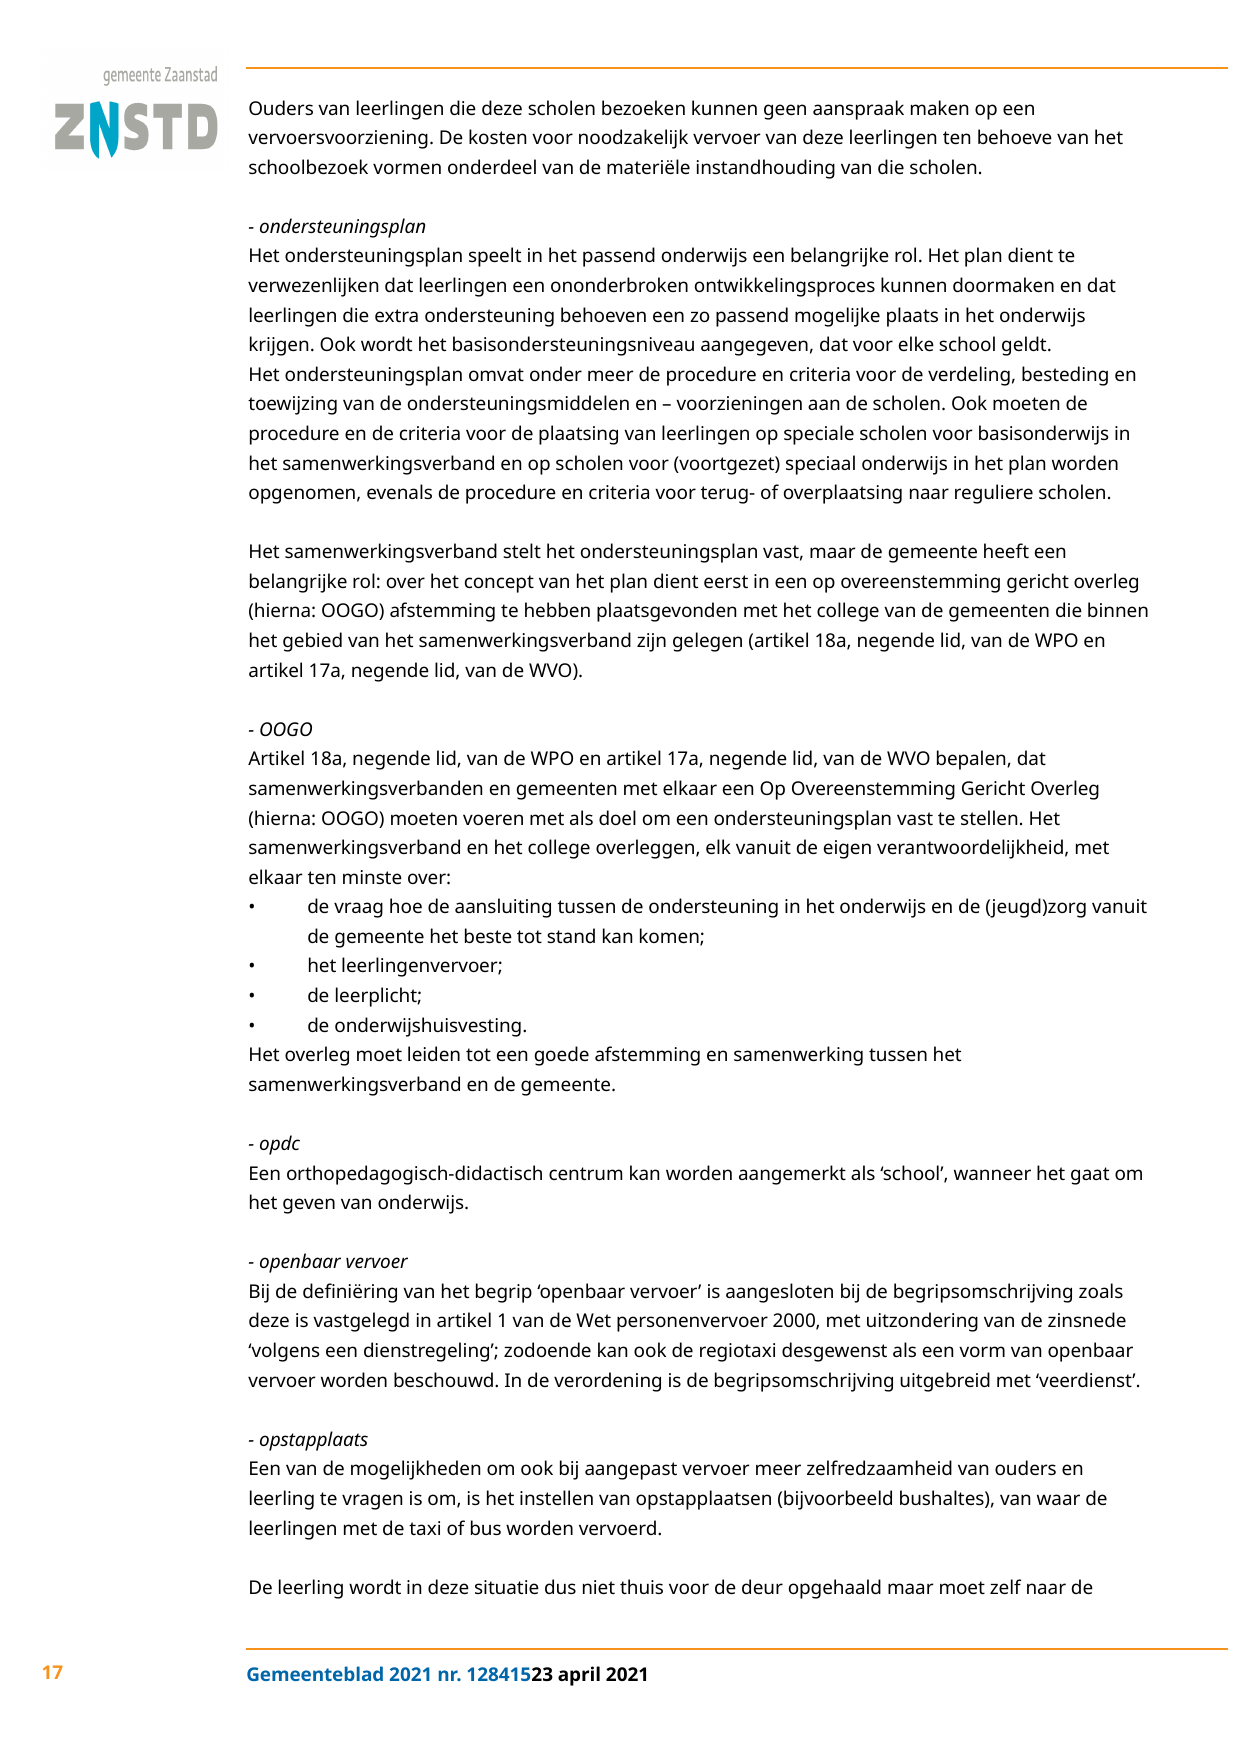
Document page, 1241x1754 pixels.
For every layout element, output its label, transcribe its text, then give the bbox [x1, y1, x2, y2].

text - ondersteuningsplan [248, 213, 1152, 239]
text Een van de mogelijkheden om ook bij aangepast vervoer meer zelfredzaamheid van ouders en leerling te vragen is om, is het instellen van opstapplaatsen (bijvoorbeeld bushaltes), van waar de leerlingen met de taxi of bus worden vervoerd. [248, 1456, 1152, 1541]
text Ouders van leerlingen die deze scholen bezoeken kunnen geen aanspraak maken op een vervoersvoorziening. De kosten voor noodzakelijk vervoer van deze leerlingen ten behoeve van het schoolbezoek vormen onderdeel van de materiële instandhouding van die scholen. [248, 95, 1152, 180]
picture [41, 47, 231, 172]
text Het ondersteuningsplan omvat onder meer de procedure en criteria voor de verdeling, besteding en toewijzing van de ondersteuningsmiddelen en – voorzieningen aan de scholen. Ook moeten de procedure en de criteria voor de plaatsing van leerlingen op speciale scholen voor basisonderwijs in het samenwerkingsverband en op scholen voor (voortgezet) speciaal onderwijs in het plan worden opgenomen, evenals de procedure en criteria voor terug- of overplaatsing naar reguliere scholen. [248, 361, 1152, 505]
text Het overleg moet leiden tot een goede afstemming en samenwerking tussen het samenwerkingsverband en de gemeente. [248, 1041, 1152, 1097]
list de leerplicht; [248, 982, 1152, 1008]
text Het samenwerkingsverband stelt het ondersteuningsplan vast, maar de gemeente heeft een belangrijke rol: over het concept van het plan dient eerst in een op overeenstemming gericht overleg (hierna: OOGO) afstemming te hebben plaatsgevonden met het college van de gemeenten die binnen het gebied van het samenwerkingsverband zijn gelegen (artikel 18a, negende lid, van de WPO en artikel 17a, negende lid, van de WVO). [248, 538, 1152, 683]
text Het ondersteuningsplan speelt in het passend onderwijs een belangrijke rol. Het plan dient te verwezenlijken dat leerlingen een ononderbroken ontwikkelingsproces kunnen doormaken en dat leerlingen die extra ondersteuning behoeven een zo passend mogelijke plaats in het onderwijs krijgen. Ook wordt het basisondersteuningsniveau aangegeven, dat voor elke school geldt. [248, 243, 1152, 357]
text Artikel 18a, negende lid, van de WPO en artikel 17a, negende lid, van de WVO bepalen, dat samenwerkingsverbanden en gemeenten met elkaar een Op Overeenstemming Gericht Overleg (hierna: OOGO) moeten voeren met als doel om een ondersteuningsplan vast te stellen. Het samenwerkingsverband en het college overleggen, elk vanuit de eigen verantwoordelijkheid, met elkaar ten minste over: [248, 746, 1152, 890]
text Bij de definiëring van het begrip ‘openbaar vervoer’ is aangesloten bij de begripsomschrijving zoals deze is vastgelegd in artikel 1 van de Wet personenvervoer 2000, met uitzondering van de zinsnede ‘volgens een dienstregeling’; zodoende kan ook de regiotaxi desgewenst als een vorm van openbaar vervoer worden beschouwd. In de verordening is de begripsomschrijving uitgebreid met ‘veerdienst’. [248, 1278, 1152, 1393]
text - opstapplaats [248, 1426, 1152, 1452]
text De leerling wordt in deze situatie dus niet thuis voor de deur opgehaald maar moet zelf naar de [248, 1574, 1152, 1600]
text Een orthopedagogisch-didactisch centrum kan worden aangemerkt als ‘school’, wanneer het gaat om het geven van onderwijs. [248, 1160, 1152, 1215]
list de onderwijshuisvesting. [248, 1012, 1152, 1038]
list de vraag hoe de aansluiting tussen de ondersteuning in het onderwijs en de (jeugd)zorg vanuit de gemeente het beste tot stand kan komen; [248, 893, 1152, 949]
text - opdc [248, 1130, 1152, 1156]
list het leerlingenvervoer; [248, 953, 1152, 978]
text - OOGO [248, 716, 1152, 742]
text - openbaar vervoer [248, 1248, 1152, 1274]
